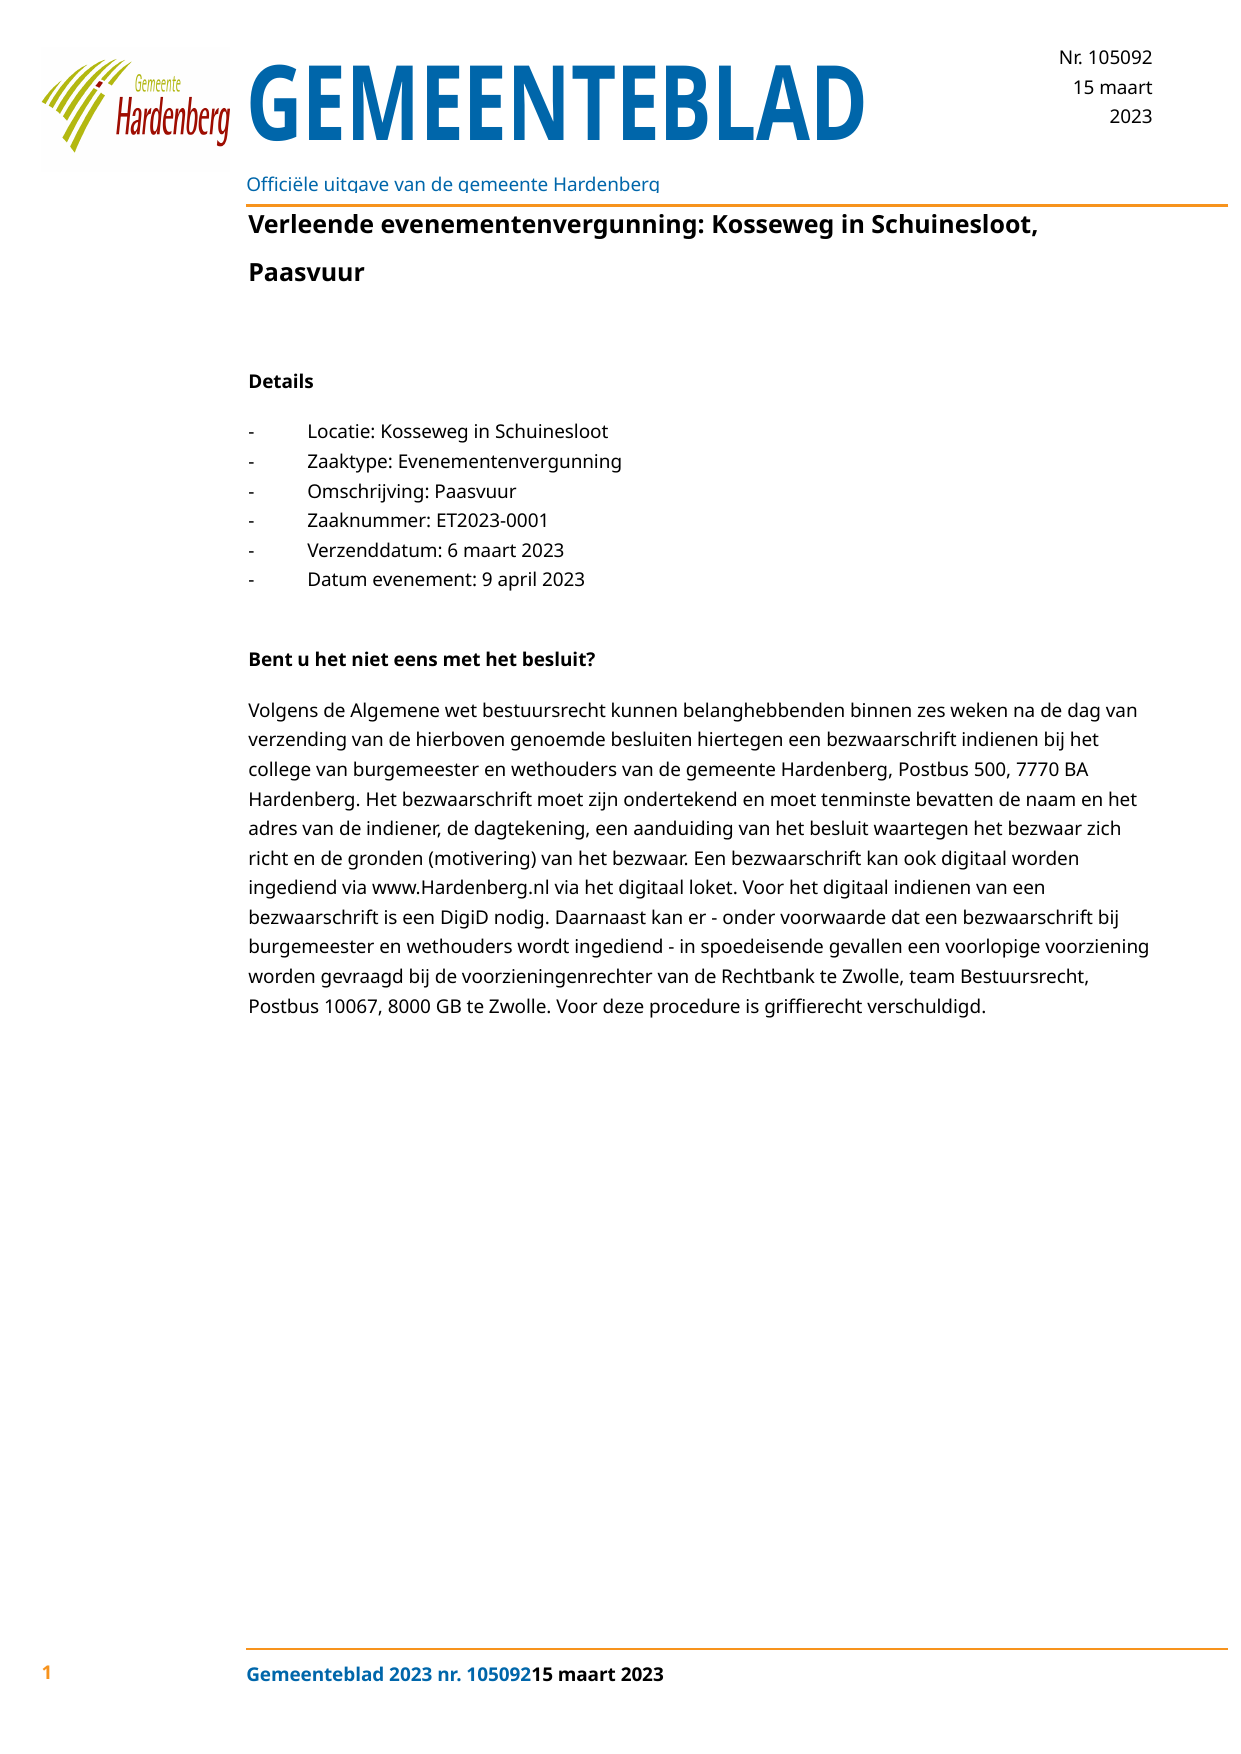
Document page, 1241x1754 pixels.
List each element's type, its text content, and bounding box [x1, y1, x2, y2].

text Bent u het niet eens met het besluit? [248, 647, 1152, 672]
list Datum evenement: 9 april 2023 [248, 567, 1152, 592]
list Zaaktype: Evenementenvergunning [248, 448, 1152, 474]
list Zaaknummer: ET2023-0001 [248, 507, 1152, 533]
text Volgens de Algemene wet bestuursrecht kunnen belanghebbenden binnen zes weken na de dag van verzending van de hierboven genoemde besluiten hiertegen een bezwaarschrift indienen bij het college van burgemeester en wethouders van de gemeente Hardenberg, Postbus 500, 7770 BA Hardenberg. Het bezwaarschrift moet zijn ondertekend en moet tenminste bevatten de naam en het adres van de indiener, de dagtekening, een aanduiding van het besluit waartegen het bezwaar zich richt en de gronden (motivering) van het bezwaar. Een bezwaarschrift kan ook digitaal worden ingediend via www.Hardenberg.nl via het digitaal loket. Voor het digitaal indienen van een bezwaarschrift is een DigiD nodig. Daarnaast kan er - onder voorwaarde dat een bezwaarschrift bij burgemeester en wethouders wordt ingediend - in spoedeisende gevallen een voorlopige voorziening worden gevraagd bij de voorzieningenrechter van de Rechtbank te Zwolle, team Bestuursrecht, Postbus 10067, 8000 GB te Zwolle. Voor deze procedure is griffierecht verschuldigd. [248, 697, 1152, 1019]
list Locatie: Kosseweg in Schuinesloot [248, 419, 1152, 444]
picture [41, 47, 231, 172]
list Verzenddatum: 6 maart 2023 [248, 537, 1152, 563]
list Omschrijving: Paasvuur [248, 478, 1152, 504]
text Verleende evenementenvergunning: Kosseweg in Schuinesloot, Paasvuur [248, 207, 1152, 288]
text Details [248, 368, 1152, 394]
